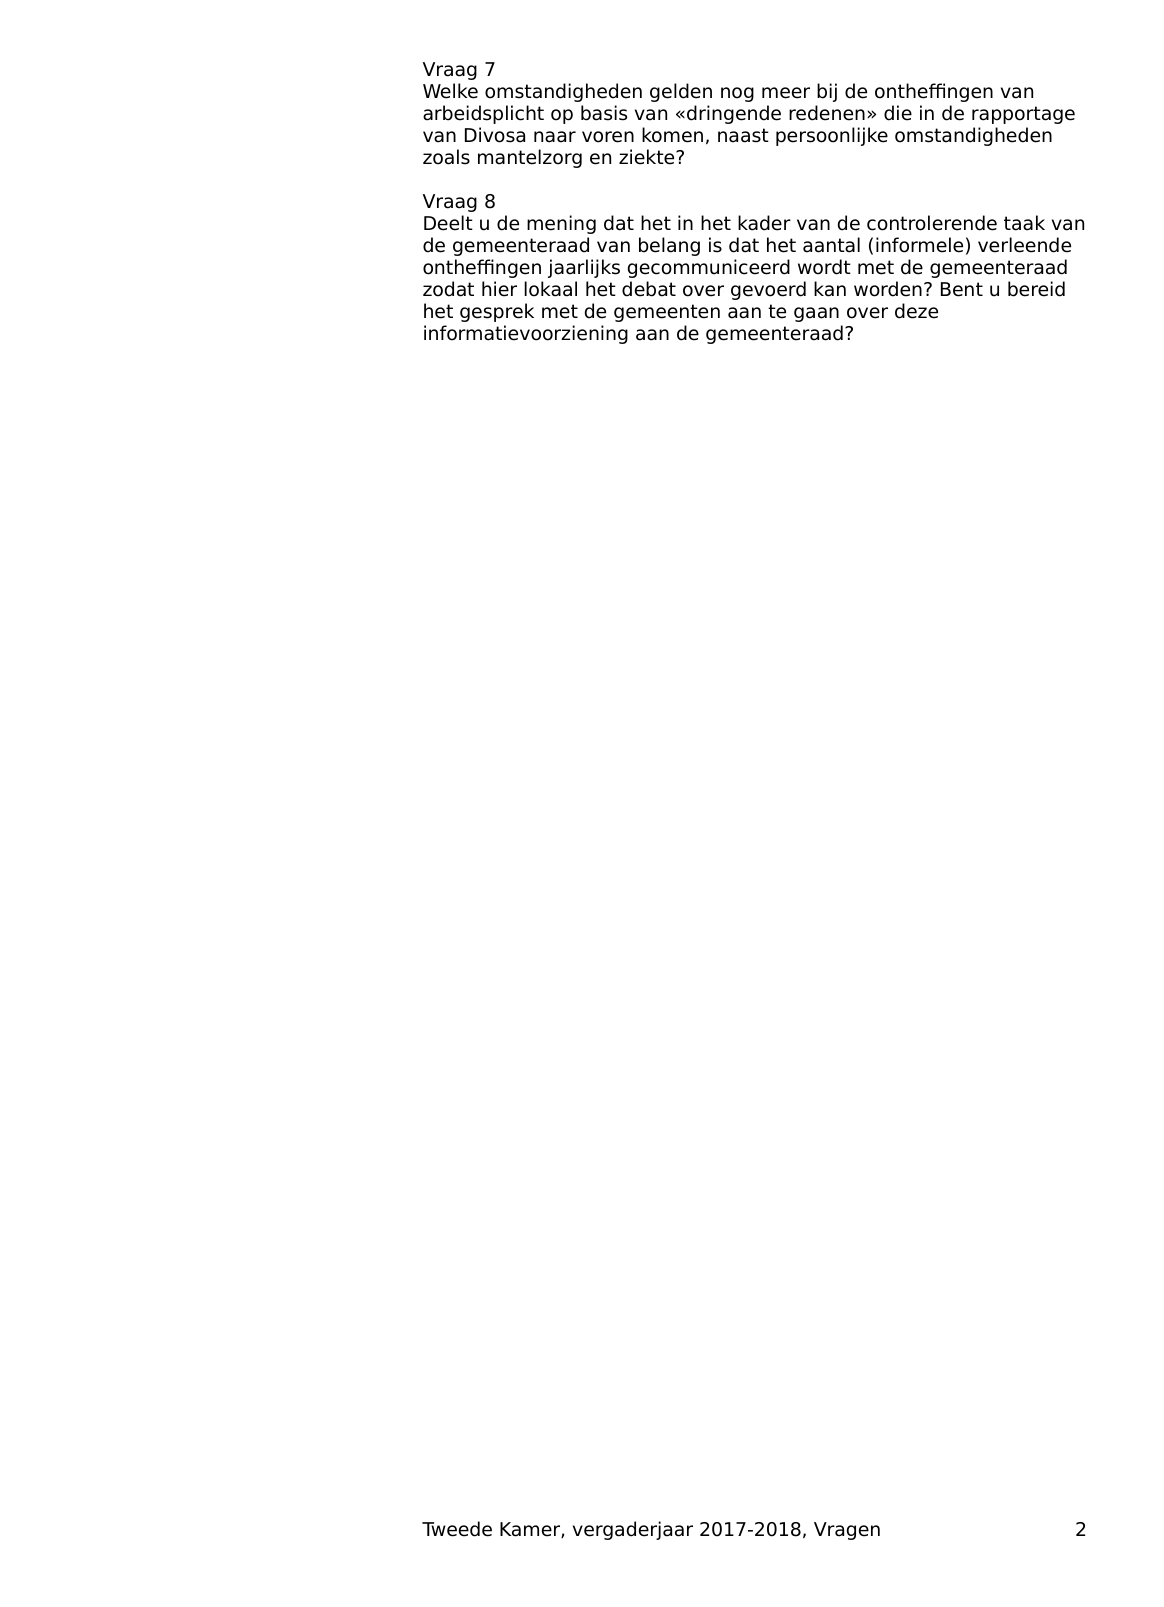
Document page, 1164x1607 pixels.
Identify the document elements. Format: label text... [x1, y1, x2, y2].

text Welke omstandigheden gelden nog meer bij de ontheffingen van arbeidsplicht op basis van «dringende redenen» die in de rapportage van Divosa naar voren komen, naast persoonlijke omstandigheden zoals mantelzorg en ziekte? [422, 81, 1087, 169]
text Vraag 8 [422, 191, 1087, 213]
text Deelt u de mening dat het in het kader van de controlerende taak van de gemeenteraad van belang is dat het aantal (informele) verleende ontheffingen jaarlijks gecommuniceerd wordt met de gemeenteraad zodat hier lokaal het debat over gevoerd kan worden? Bent u bereid het gesprek met de gemeenten aan te gaan over deze informatievoorziening aan de gemeenteraad? [422, 213, 1087, 345]
text Vraag 7 [422, 59, 1087, 81]
